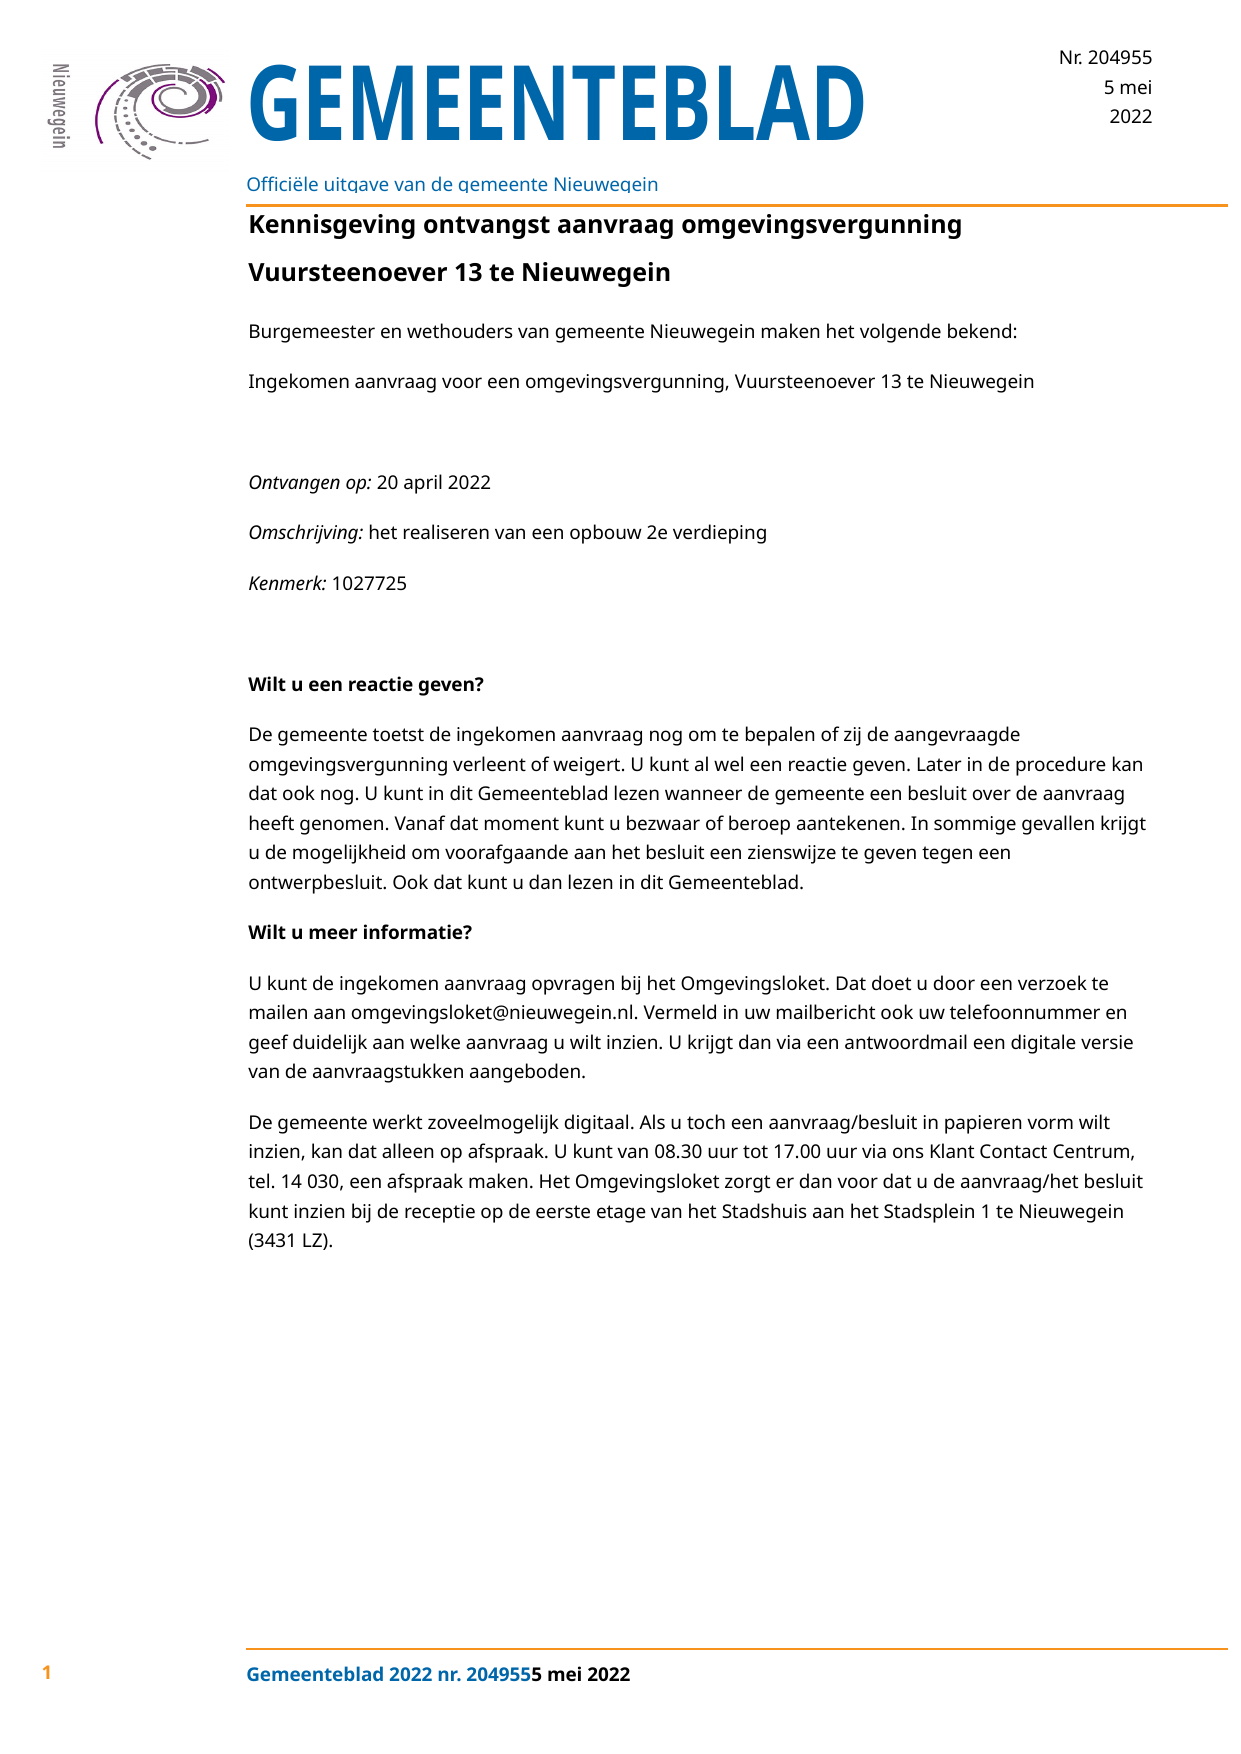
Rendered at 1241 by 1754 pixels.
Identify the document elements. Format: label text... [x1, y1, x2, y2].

text De gemeente toetst de ingekomen aanvraag nog om te bepalen of zij de aangevraagde omgevingsvergunning verleent of weigert. U kunt al wel een reactie geven. Later in de procedure kan dat ook nog. U kunt in dit Gemeenteblad lezen wanneer de gemeente een besluit over de aanvraag heeft genomen. Vanaf dat moment kunt u bezwaar of beroep aantekenen. In sommige gevallen krijgt u de mogelijkheid om voorafgaande aan het besluit een zienswijze te geven tegen een ontwerpbesluit. Ook dat kunt u dan lezen in dit Gemeenteblad. [248, 721, 1152, 895]
picture [41, 47, 231, 172]
text Wilt u meer informatie? [248, 919, 1152, 945]
text De gemeente werkt zoveelmogelijk digitaal. Als u toch een aanvraag/besluit in papieren vorm wilt inzien, kan dat alleen op afspraak. U kunt van 08.30 uur tot 17.00 uur via ons Klant Contact Centrum, tel. 14 030, een afspraak maken. Het Omgevingsloket zorgt er dan voor dat u de aanvraag/het besluit kunt inzien bij de receptie op de eerste etage van het Stadshuis aan het Stadsplein 1 te Nieuwegein (3431 LZ). [248, 1109, 1152, 1253]
text Wilt u een reactie geven? [248, 671, 1152, 697]
text Ingekomen aanvraag voor een omgevingsvergunning, Vuursteenoever 13 te Nieuwegein [248, 368, 1152, 394]
text Omschrijving: het realiseren van een opbouw 2e verdieping [248, 519, 1152, 545]
text Ontvangen op: 20 april 2022 [248, 469, 1152, 495]
text Burgemeester en wethouders van gemeente Nieuwegein maken het volgende bekend: [248, 318, 1152, 344]
text Kennisgeving ontvangst aanvraag omgevingsvergunning Vuursteenoever 13 te Nieuwegein [248, 207, 1152, 288]
text U kunt de ingekomen aanvraag opvragen bij het Omgevingsloket. Dat doet u door een verzoek te mailen aan omgevingsloket@nieuwegein.nl. Vermeld in uw mailbericht ook uw telefoonnummer en geef duidelijk aan welke aanvraag u wilt inzien. U krijgt dan via een antwoordmail een digitale versie van de aanvraagstukken aangeboden. [248, 970, 1152, 1084]
text Kenmerk: 1027725 [248, 570, 1152, 596]
